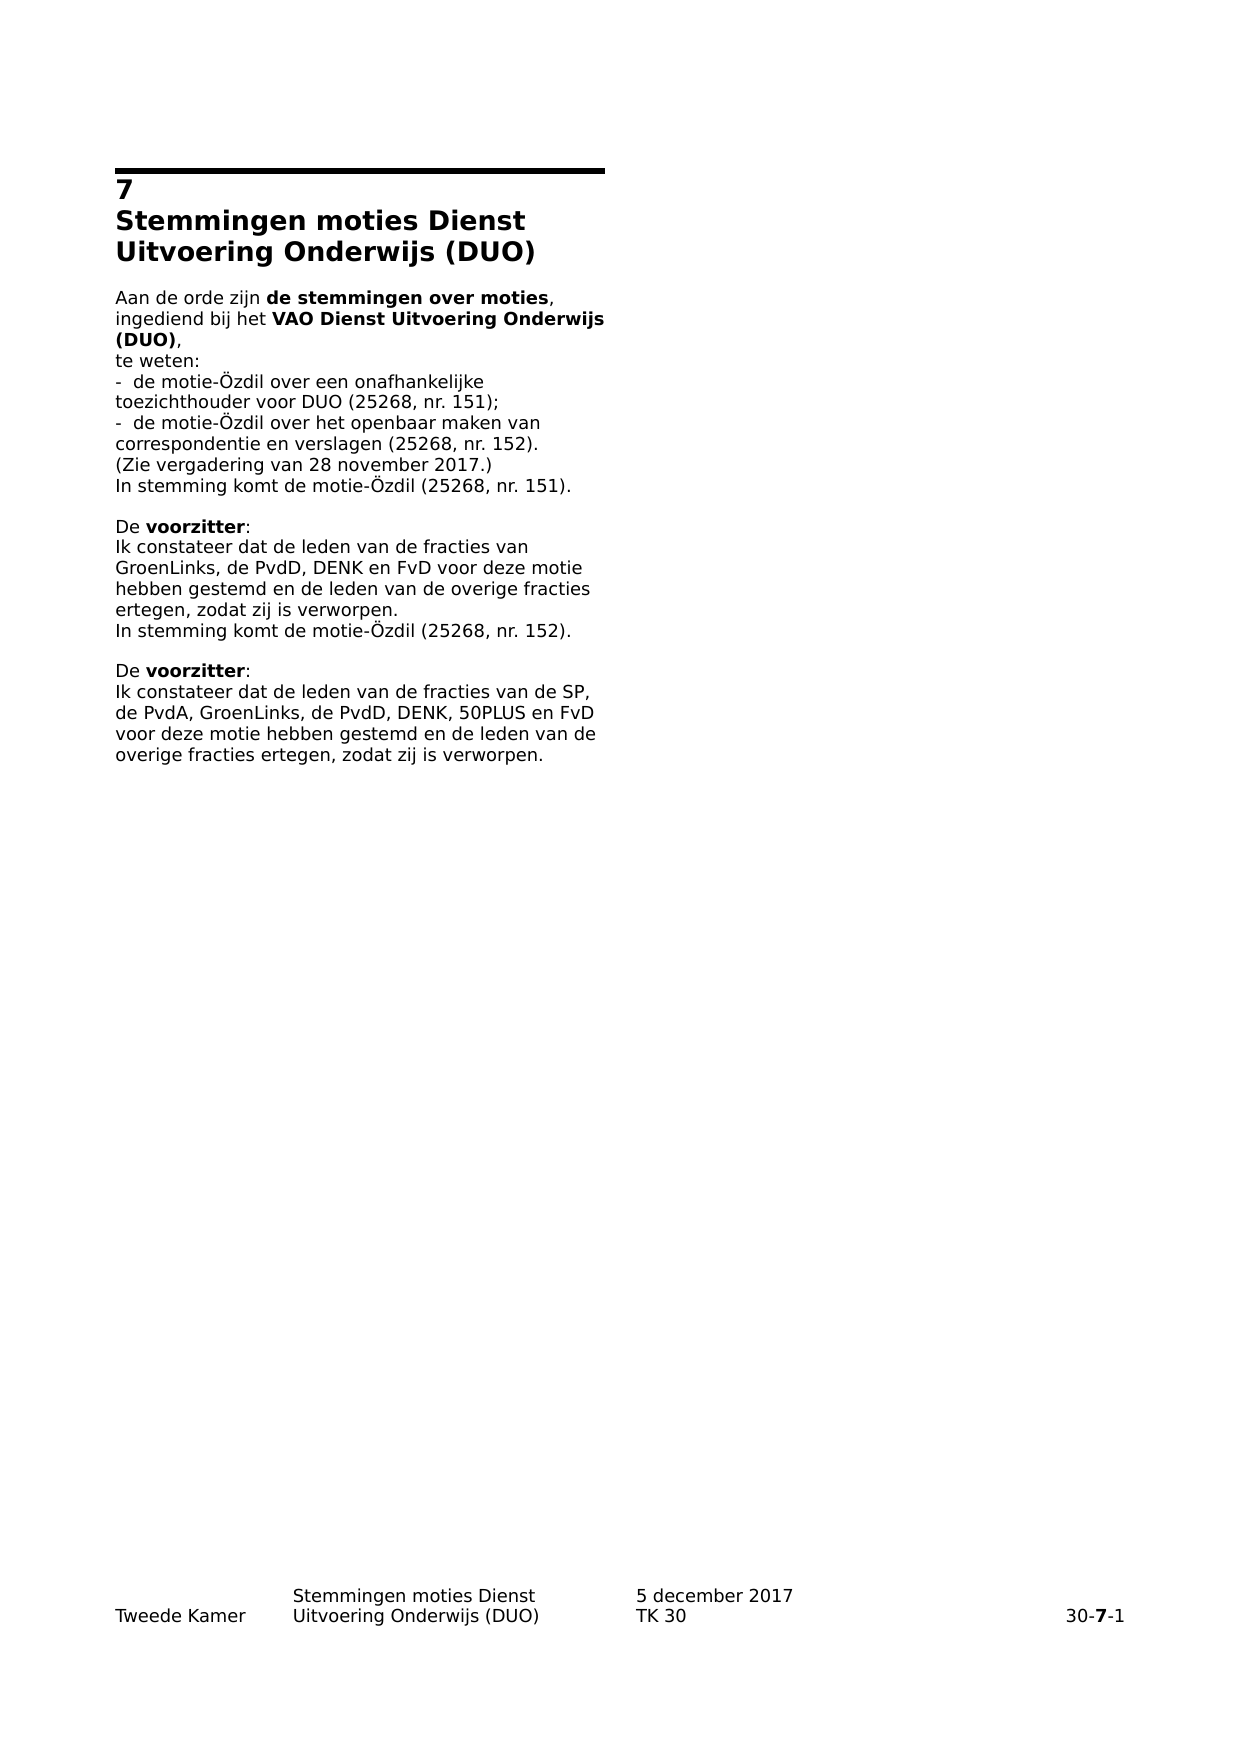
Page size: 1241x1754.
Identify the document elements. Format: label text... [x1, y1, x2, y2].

list de motie-Özdil over een onafhankelijke toezichthouder voor DUO (25268, nr. 151); [115, 371, 605, 413]
list de motie-Özdil over het openbaar maken van correspondentie en verslagen (25268, nr. 152). [115, 413, 605, 455]
text te weten: [115, 351, 605, 371]
text In stemming komt de motie-Özdil (25268, nr. 152). [115, 621, 605, 641]
text Ik constateer dat de leden van de fracties van GroenLinks, de PvdD, DENK en FvD voor deze motie hebben gestemd en de leden van de overige fracties ertegen, zodat zij is verworpen. [115, 537, 605, 621]
text De voorzitter: [115, 516, 605, 537]
text Aan de orde zijn de stemmingen over moties, ingediend bij het VAO Dienst Uitvoering Onderwijs (DUO), [115, 288, 605, 351]
text Ik constateer dat de leden van de fracties van de SP, de PvdA, GroenLinks, de PvdD, DENK, 50PLUS en FvD voor deze motie hebben gestemd en de leden van de overige fracties ertegen, zodat zij is verworpen. [115, 682, 605, 765]
text De voorzitter: [115, 661, 605, 682]
text In stemming komt de motie-Özdil (25268, nr. 151). [115, 476, 605, 496]
title 7 Stemmingen moties Dienst Uitvoering Onderwijs (DUO) [115, 174, 605, 268]
text (Zie vergadering van 28 november 2017.) [115, 455, 605, 476]
